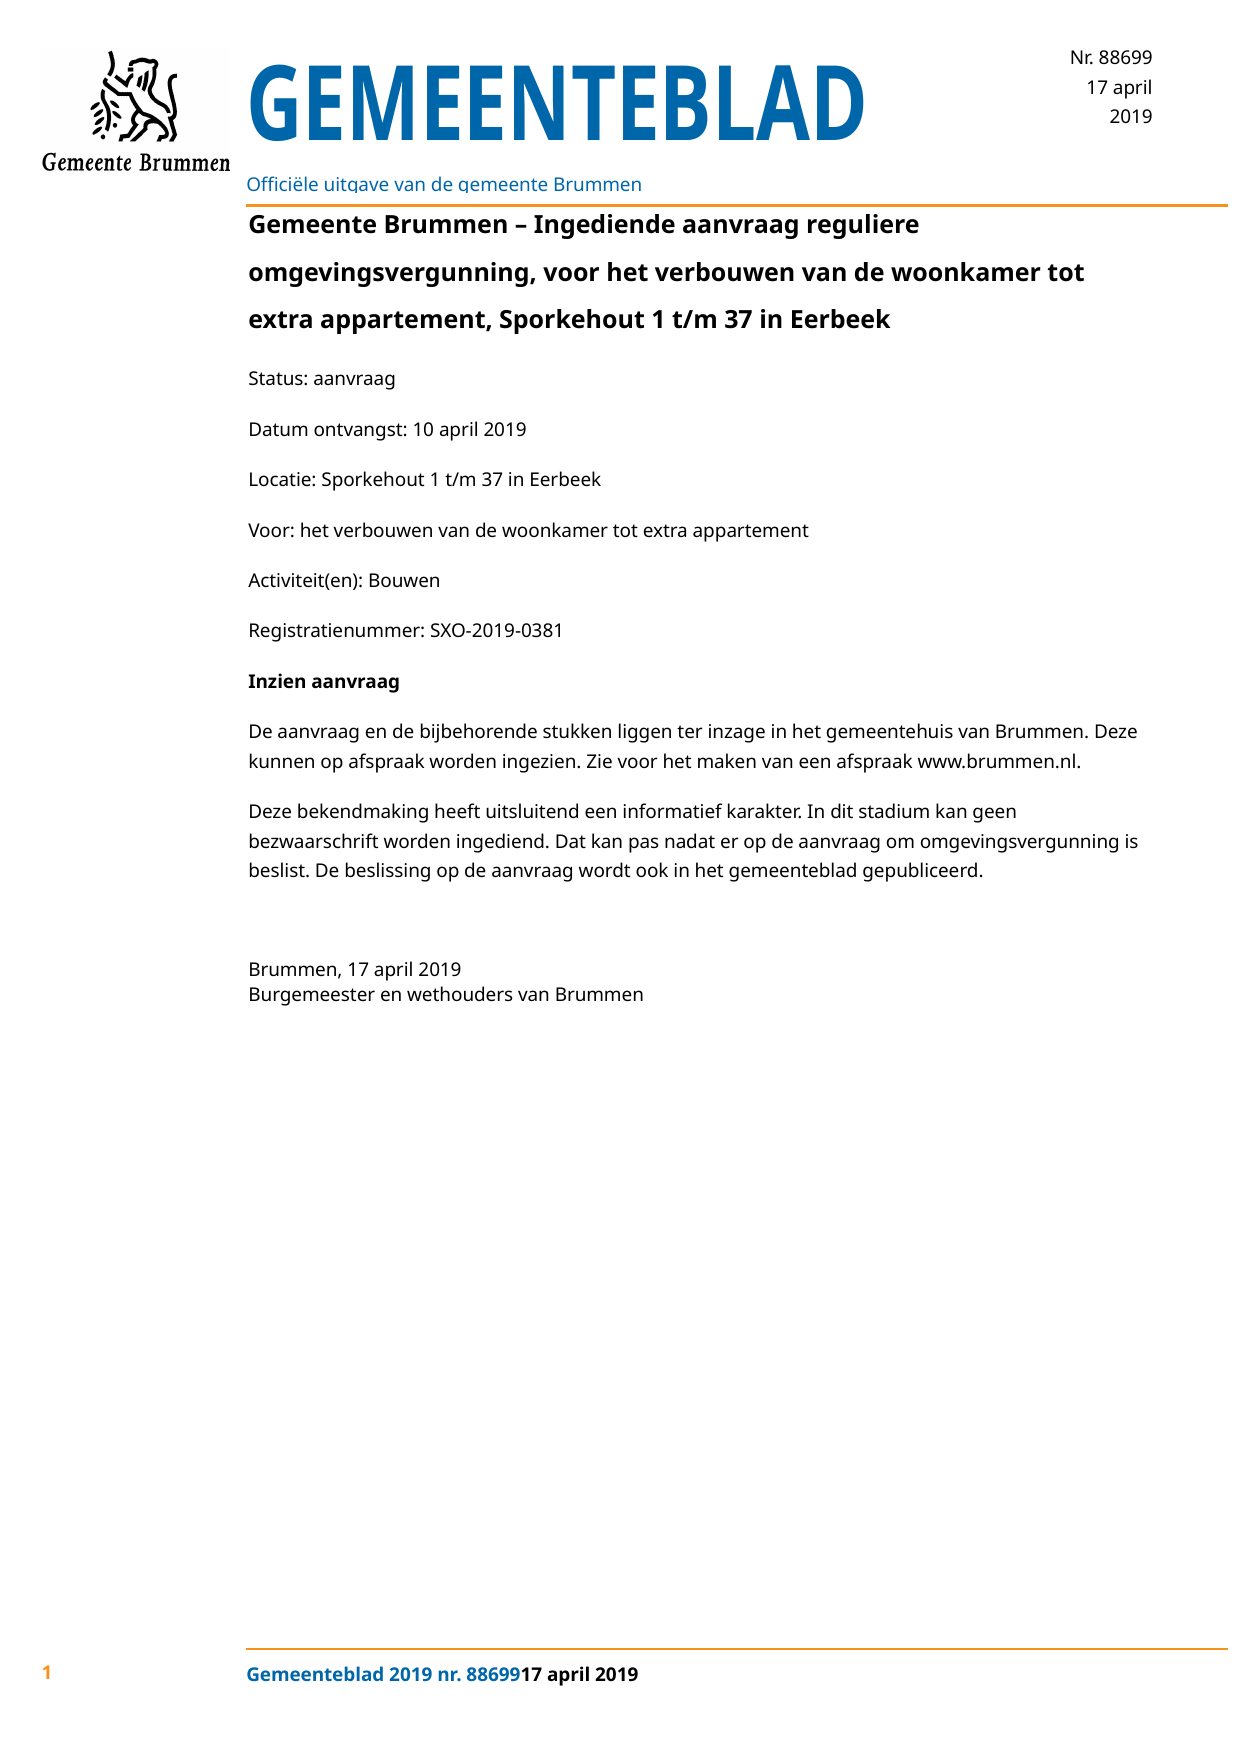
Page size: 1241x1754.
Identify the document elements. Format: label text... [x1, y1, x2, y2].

picture [41, 47, 231, 172]
text Registratienummer: SXO-2019-0381 [248, 618, 1152, 643]
text Locatie: Sporkehout 1 t/m 37 in Eerbeek [248, 466, 1152, 492]
text De aanvraag en de bijbehorende stukken liggen ter inzage in het gemeentehuis van Brummen. Deze kunnen op afspraak worden ingezien. Zie voor het maken van een afspraak www.brummen.nl. [248, 718, 1152, 774]
text Burgemeester en wethouders van Brummen [248, 982, 1152, 1007]
text Status: aanvraag [248, 366, 1152, 391]
text Inzien aanvraag [248, 668, 1152, 694]
text Gemeente Brummen – Ingediende aanvraag reguliere omgevingsvergunning, voor het verbouwen van de woonkamer tot extra appartement, Sporkehout 1 t/m 37 in Eerbeek [248, 207, 1152, 336]
text Brummen, 17 april 2019 [248, 956, 1152, 982]
text Deze bekendmaking heeft uitsluitend een informatief karakter. In dit stadium kan geen bezwaarschrift worden ingediend. Dat kan pas nadat er op de aanvraag om omgevingsvergunning is beslist. De beslissing op de aanvraag wordt ook in het gemeenteblad gepubliceerd. [248, 798, 1152, 883]
text Activiteit(en): Bouwen [248, 567, 1152, 593]
text Voor: het verbouwen van de woonkamer tot extra appartement [248, 517, 1152, 542]
text Datum ontvangst: 10 april 2019 [248, 416, 1152, 442]
